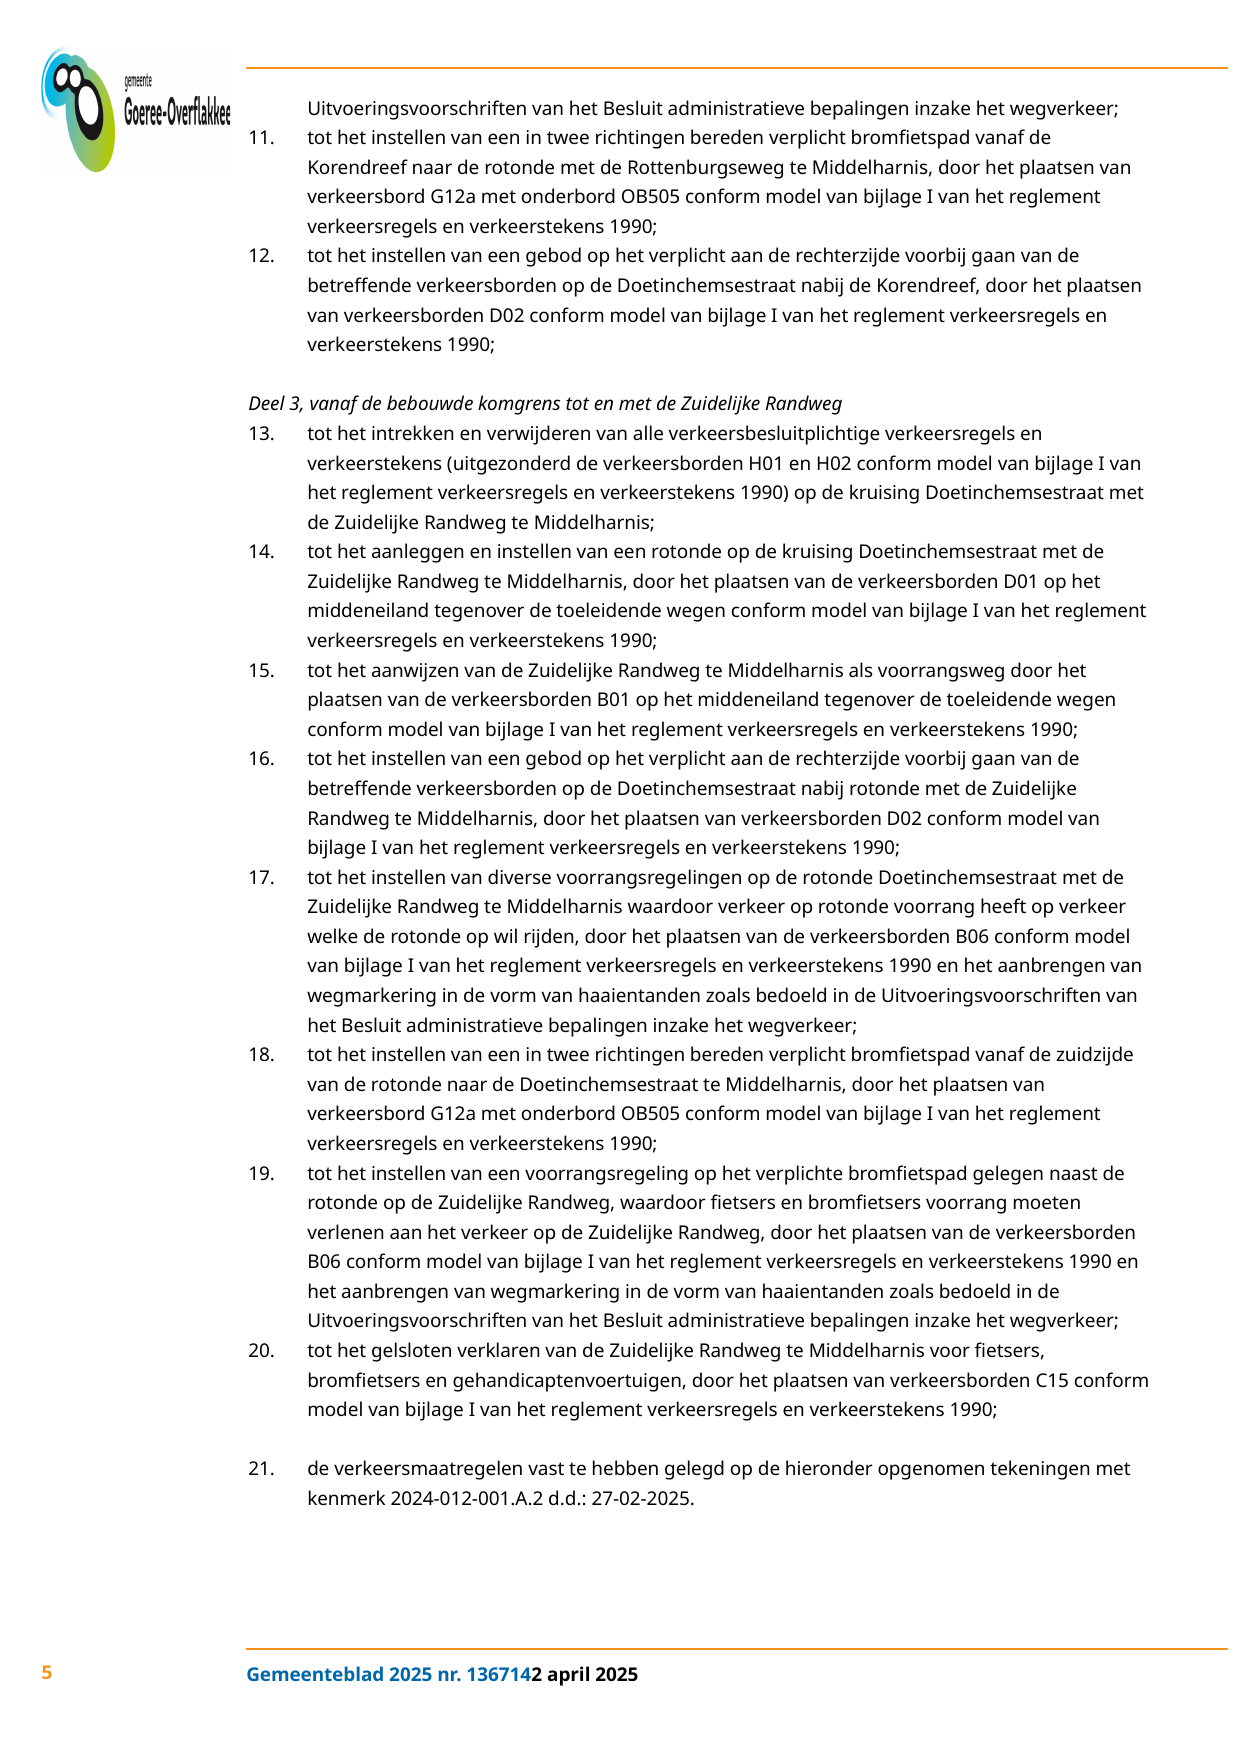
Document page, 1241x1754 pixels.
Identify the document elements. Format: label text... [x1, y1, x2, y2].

list tot het instellen van een in twee richtingen bereden verplicht bromfietspad vanaf de zuidzijde van de rotonde naar de Doetinchemsestraat te Middelharnis, door het plaatsen van verkeersbord G12a met onderbord OB505 conform model van bijlage I van het reglement verkeersregels en verkeerstekens 1990; [248, 1041, 1152, 1156]
list tot het instellen van een in twee richtingen bereden verplicht bromfietspad vanaf de Korendreef naar de rotonde met de Rottenburgseweg te Middelharnis, door het plaatsen van verkeersbord G12a met onderbord OB505 conform model van bijlage I van het reglement verkeersregels en verkeerstekens 1990; [248, 124, 1152, 239]
list Uitvoeringsvoorschriften van het Besluit administratieve bepalingen inzake het wegverkeer; [248, 95, 1152, 121]
list tot het instellen van diverse voorrangsregelingen op de rotonde Doetinchemsestraat met de Zuidelijke Randweg te Middelharnis waardoor verkeer op rotonde voorrang heeft op verkeer welke de rotonde op wil rijden, door het plaatsen van de verkeersborden B06 conform model van bijlage I van het reglement verkeersregels en verkeerstekens 1990 en het aanbrengen van wegmarkering in de vorm van haaientanden zoals bedoeld in de Uitvoeringsvoorschriften van het Besluit administratieve bepalingen inzake het wegverkeer; [248, 864, 1152, 1038]
list tot het intrekken en verwijderen van alle verkeersbesluitplichtige verkeersregels en verkeerstekens (uitgezonderd de verkeersborden H01 en H02 conform model van bijlage I van het reglement verkeersregels en verkeerstekens 1990) op de kruising Doetinchemsestraat met de Zuidelijke Randweg te Middelharnis; [248, 420, 1152, 535]
list de verkeersmaatregelen vast te hebben gelegd op de hieronder opgenomen tekeningen met kenmerk 2024-012-001.A.2 d.d.: 27-02-2025. [248, 1456, 1152, 1511]
list tot het aanwijzen van de Zuidelijke Randweg te Middelharnis als voorrangsweg door het plaatsen van de verkeersborden B01 op het middeneiland tegenover de toeleidende wegen conform model van bijlage I van het reglement verkeersregels en verkeerstekens 1990; [248, 657, 1152, 742]
list tot het instellen van een gebod op het verplicht aan de rechterzijde voorbij gaan van de betreffende verkeersborden op de Doetinchemsestraat nabij de Korendreef, door het plaatsen van verkeersborden D02 conform model van bijlage I van het reglement verkeersregels en verkeerstekens 1990; [248, 243, 1152, 357]
picture [41, 47, 231, 172]
list tot het gelsloten verklaren van de Zuidelijke Randweg te Middelharnis voor fietsers, bromfietsers en gehandicaptenvoertuigen, door het plaatsen van verkeersborden C15 conform model van bijlage I van het reglement verkeersregels en verkeerstekens 1990; [248, 1337, 1152, 1422]
list tot het instellen van een gebod op het verplicht aan de rechterzijde voorbij gaan van de betreffende verkeersborden op de Doetinchemsestraat nabij rotonde met de Zuidelijke Randweg te Middelharnis, door het plaatsen van verkeersborden D02 conform model van bijlage I van het reglement verkeersregels en verkeerstekens 1990; [248, 746, 1152, 860]
text Deel 3, vanaf de bebouwde komgrens tot en met de Zuidelijke Randweg [248, 391, 1152, 416]
list tot het instellen van een voorrangsregeling op het verplichte bromfietspad gelegen naast de rotonde op de Zuidelijke Randweg, waardoor fietsers en bromfietsers voorrang moeten verlenen aan het verkeer op de Zuidelijke Randweg, door het plaatsen van de verkeersborden B06 conform model van bijlage I van het reglement verkeersregels en verkeerstekens 1990 en het aanbrengen van wegmarkering in de vorm van haaientanden zoals bedoeld in de Uitvoeringsvoorschriften van het Besluit administratieve bepalingen inzake het wegverkeer; [248, 1160, 1152, 1333]
list tot het aanleggen en instellen van een rotonde op de kruising Doetinchemsestraat met de Zuidelijke Randweg te Middelharnis, door het plaatsen van de verkeersborden D01 op het middeneiland tegenover de toeleidende wegen conform model van bijlage I van het reglement verkeersregels en verkeerstekens 1990; [248, 538, 1152, 653]
